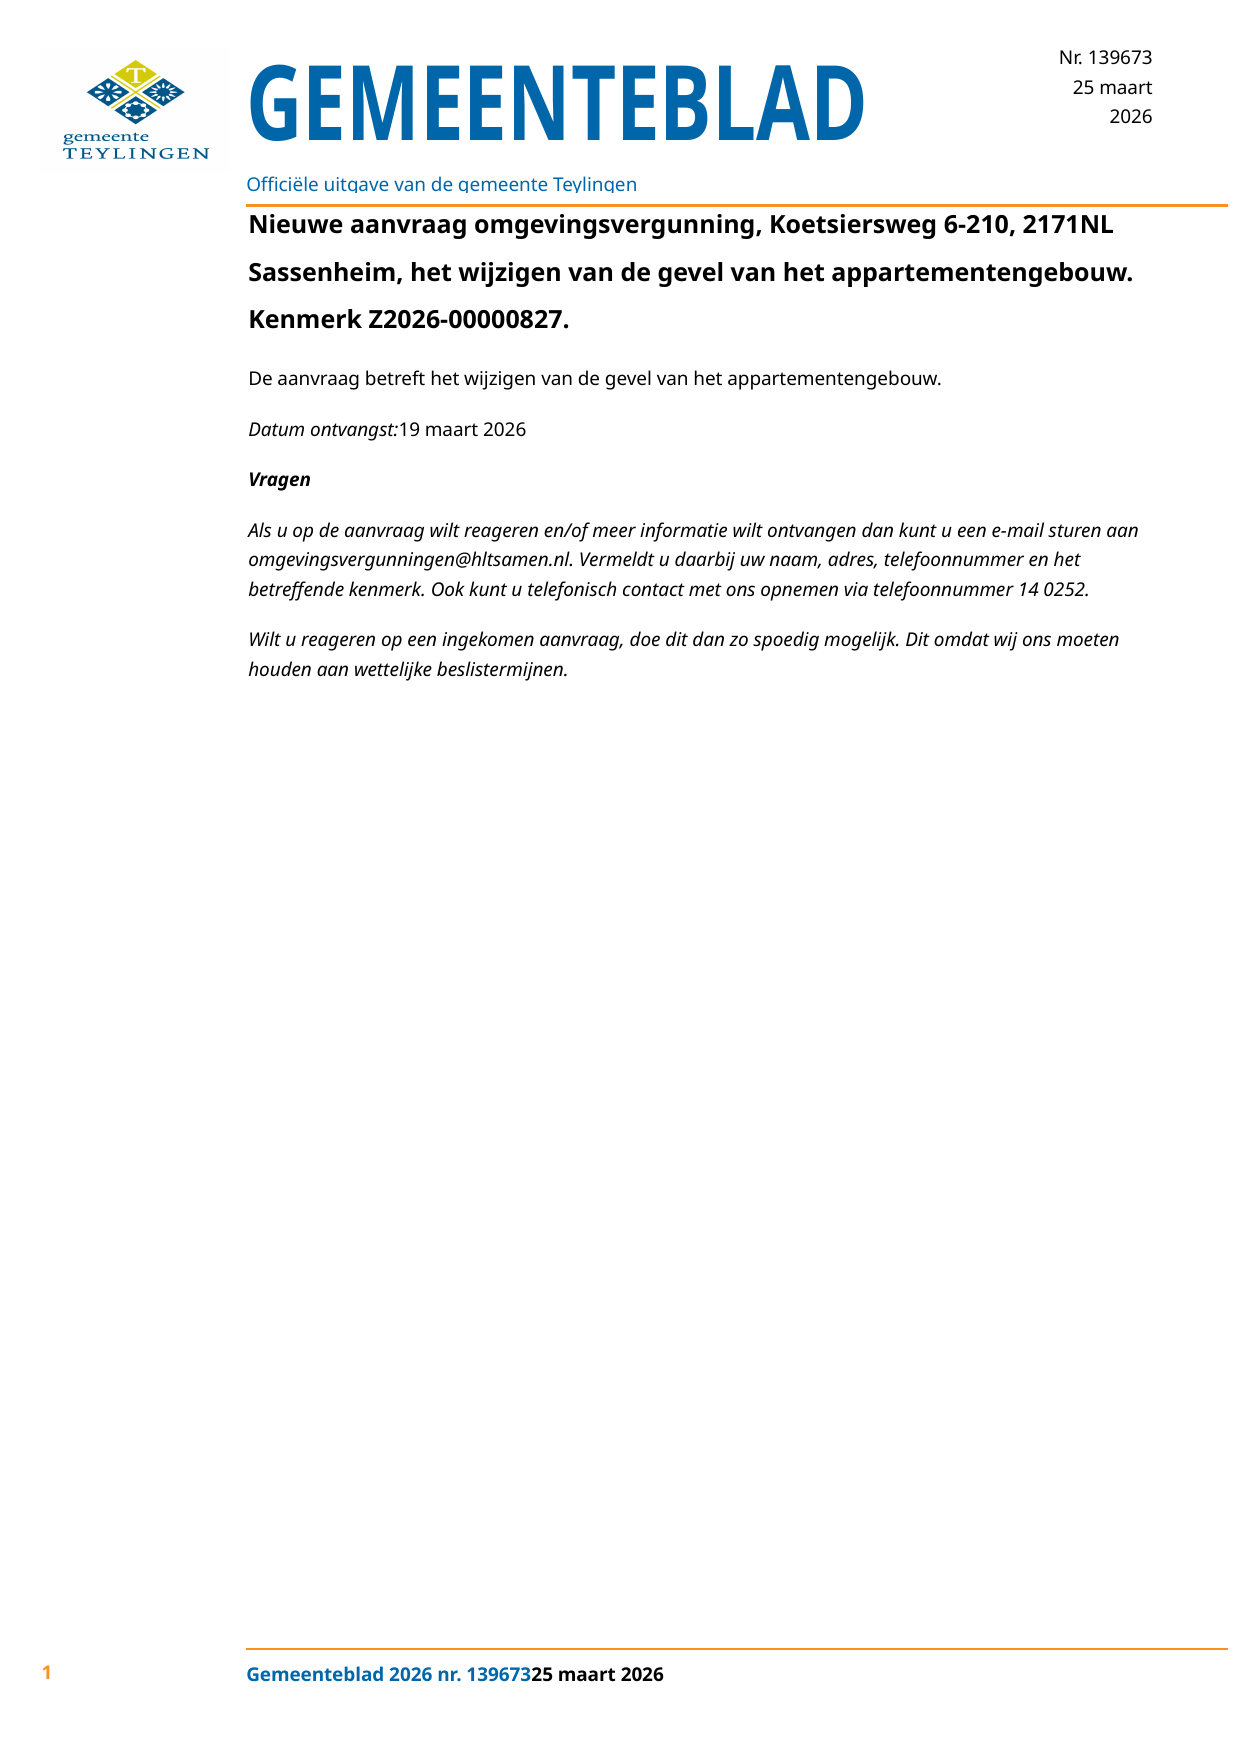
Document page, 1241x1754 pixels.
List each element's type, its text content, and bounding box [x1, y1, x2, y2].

text Vragen [248, 466, 1152, 492]
text De aanvraag betreft het wijzigen van de gevel van het appartementengebouw. [248, 366, 1152, 391]
text Als u op de aanvraag wilt reageren en/of meer informatie wilt ontvangen dan kunt u een e-mail sturen aan omgevingsvergunningen@hltsamen.nl. Vermeldt u daarbij uw naam, adres, telefoonnummer en het betreffende kenmerk. Ook kunt u telefonisch contact met ons opnemen via telefoonnummer 14 0252. [248, 517, 1152, 602]
text Datum ontvangst:19 maart 2026 [248, 416, 1152, 442]
text Wilt u reageren op een ingekomen aanvraag, doe dit dan zo spoedig mogelijk. Dit omdat wij ons moeten houden aan wettelijke beslistermijnen. [248, 626, 1152, 682]
picture [41, 47, 231, 172]
text Nieuwe aanvraag omgevingsvergunning, Koetsiersweg 6-210, 2171NL Sassenheim, het wijzigen van de gevel van het appartementengebouw. Kenmerk Z2026-00000827. [248, 207, 1152, 336]
